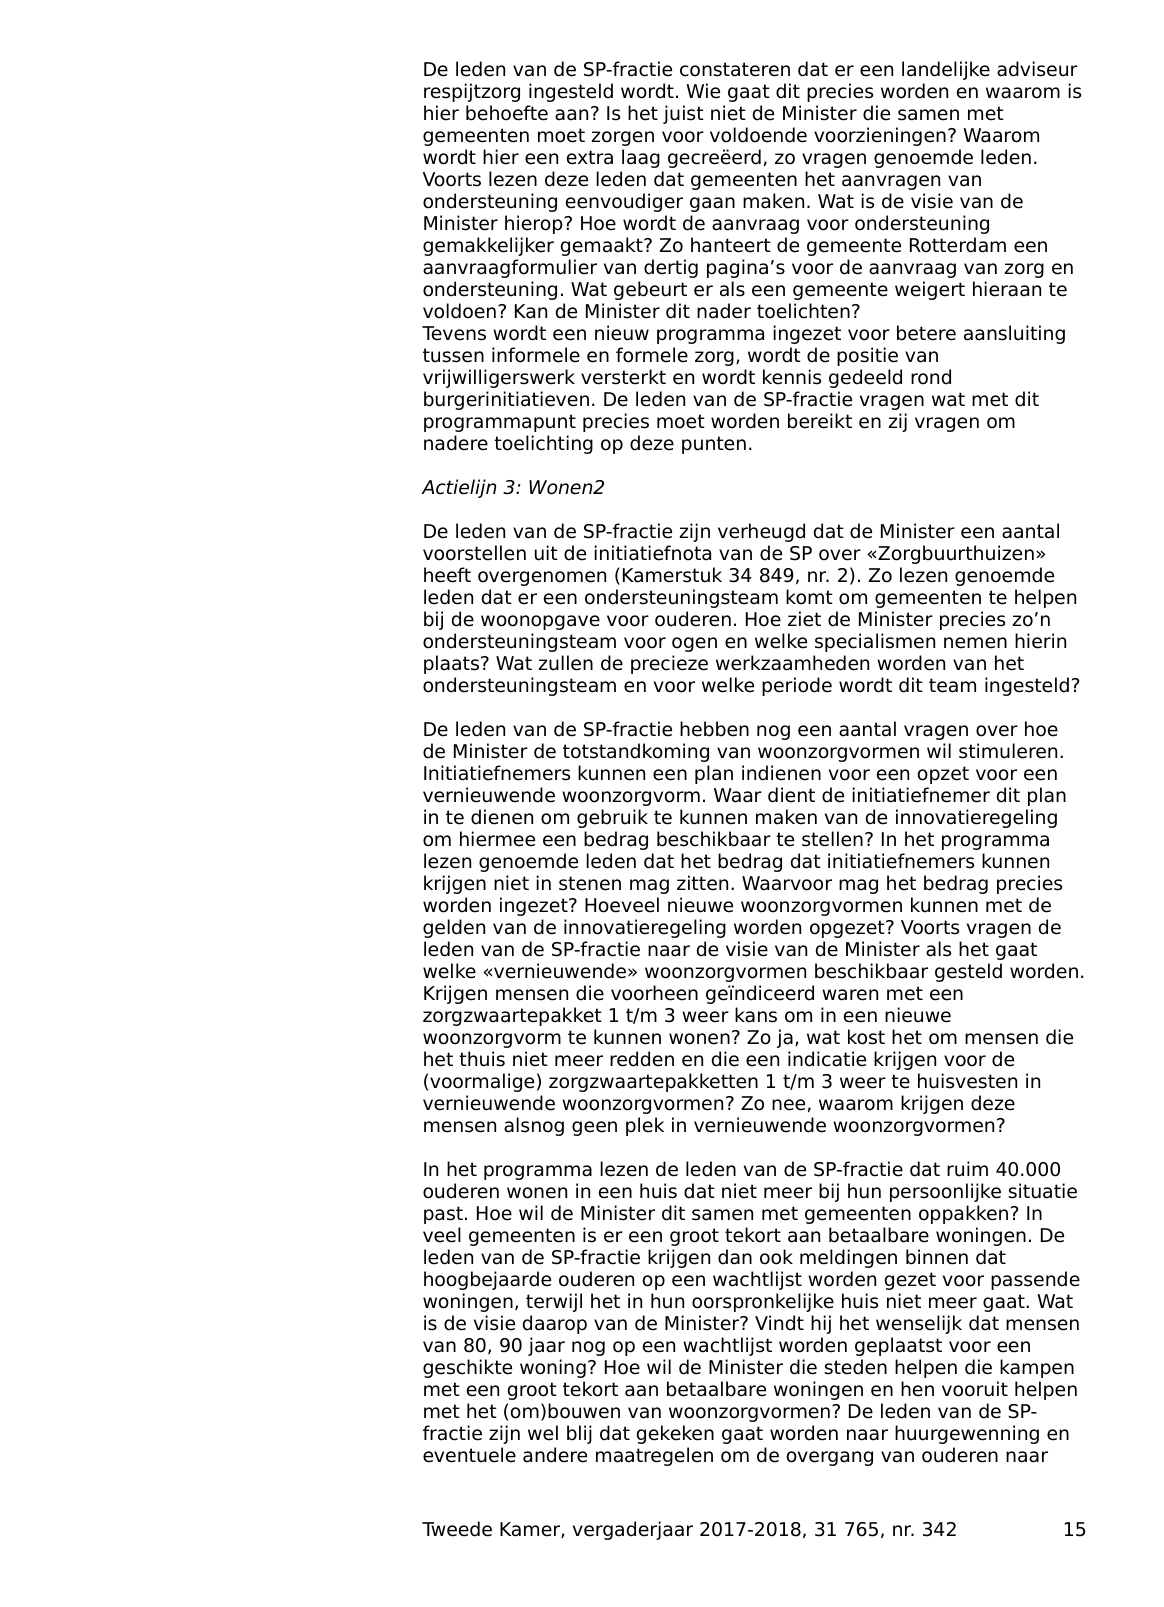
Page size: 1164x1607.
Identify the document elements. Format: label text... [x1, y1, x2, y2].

text De leden van de SP-fractie constateren dat er een landelijke adviseur respijtzorg ingesteld wordt. Wie gaat dit precies worden en waarom is hier behoefte aan? Is het juist niet de Minister die samen met gemeenten moet zorgen voor voldoende voorzieningen? Waarom wordt hier een extra laag gecreëerd, zo vragen genoemde leden. Voorts lezen deze leden dat gemeenten het aanvragen van ondersteuning eenvoudiger gaan maken. Wat is de visie van de Minister hierop? Hoe wordt de aanvraag voor ondersteuning gemakkelijker gemaakt? Zo hanteert de gemeente Rotterdam een aanvraagformulier van dertig pagina’s voor de aanvraag van zorg en ondersteuning. Wat gebeurt er als een gemeente weigert hieraan te voldoen? Kan de Minister dit nader toelichten? [422, 59, 1087, 323]
text In het programma lezen de leden van de SP-fractie dat ruim 40.000 ouderen wonen in een huis dat niet meer bij hun persoonlijke situatie past. Hoe wil de Minister dit samen met gemeenten oppakken? In veel gemeenten is er een groot tekort aan betaalbare woningen. De leden van de SP-fractie krijgen dan ook meldingen binnen dat hoogbejaarde ouderen op een wachtlijst worden gezet voor passende woningen, terwijl het in hun oorspronkelijke huis niet meer gaat. Wat is de visie daarop van de Minister? Vindt hij het wenselijk dat mensen van 80, 90 jaar nog op een wachtlijst worden geplaatst voor een geschikte woning? Hoe wil de Minister die steden helpen die kampen met een groot tekort aan betaalbare woningen en hen vooruit helpen met het (om)bouwen van woonzorgvormen? De leden van de SP-fractie zijn wel blij dat gekeken gaat worden naar huurgewenning en eventuele andere maatregelen om de overgang van ouderen naar [422, 1159, 1087, 1467]
text Tevens wordt een nieuw programma ingezet voor betere aansluiting tussen informele en formele zorg, wordt de positie van vrijwilligerswerk versterkt en wordt kennis gedeeld rond burgerinitiatieven. De leden van de SP-fractie vragen wat met dit programmapunt precies moet worden bereikt en zij vragen om nadere toelichting op deze punten. [422, 323, 1087, 455]
text De leden van de SP-fractie hebben nog een aantal vragen over hoe de Minister de totstandkoming van woonzorgvormen wil stimuleren. Initiatiefnemers kunnen een plan indienen voor een opzet voor een vernieuwende woonzorgvorm. Waar dient de initiatiefnemer dit plan in te dienen om gebruik te kunnen maken van de innovatieregeling om hiermee een bedrag beschikbaar te stellen? In het programma lezen genoemde leden dat het bedrag dat initiatiefnemers kunnen krijgen niet in stenen mag zitten. Waarvoor mag het bedrag precies worden ingezet? Hoeveel nieuwe woonzorgvormen kunnen met de gelden van de innovatieregeling worden opgezet? Voorts vragen de leden van de SP-fractie naar de visie van de Minister als het gaat welke «vernieuwende» woonzorgvormen beschikbaar gesteld worden. Krijgen mensen die voorheen geïndiceerd waren met een zorgzwaartepakket 1 t/m 3 weer kans om in een nieuwe woonzorgvorm te kunnen wonen? Zo ja, wat kost het om mensen die het thuis niet meer redden en die een indicatie krijgen voor de (voormalige) zorgzwaartepakketten 1 t/m 3 weer te huisvesten in vernieuwende woonzorgvormen? Zo nee, waarom krijgen deze mensen alsnog geen plek in vernieuwende woonzorgvormen? [422, 719, 1087, 1137]
text De leden van de SP-fractie zijn verheugd dat de Minister een aantal voorstellen uit de initiatiefnota van de SP over «Zorgbuurthuizen» heeft overgenomen (Kamerstuk 34 849, nr. 2). Zo lezen genoemde leden dat er een ondersteuningsteam komt om gemeenten te helpen bij de woonopgave voor ouderen. Hoe ziet de Minister precies zo’n ondersteuningsteam voor ogen en welke specialismen nemen hierin plaats? Wat zullen de precieze werkzaamheden worden van het ondersteuningsteam en voor welke periode wordt dit team ingesteld? [422, 521, 1087, 697]
subtitle Actielijn 3: Wonen2 [422, 477, 1087, 499]
